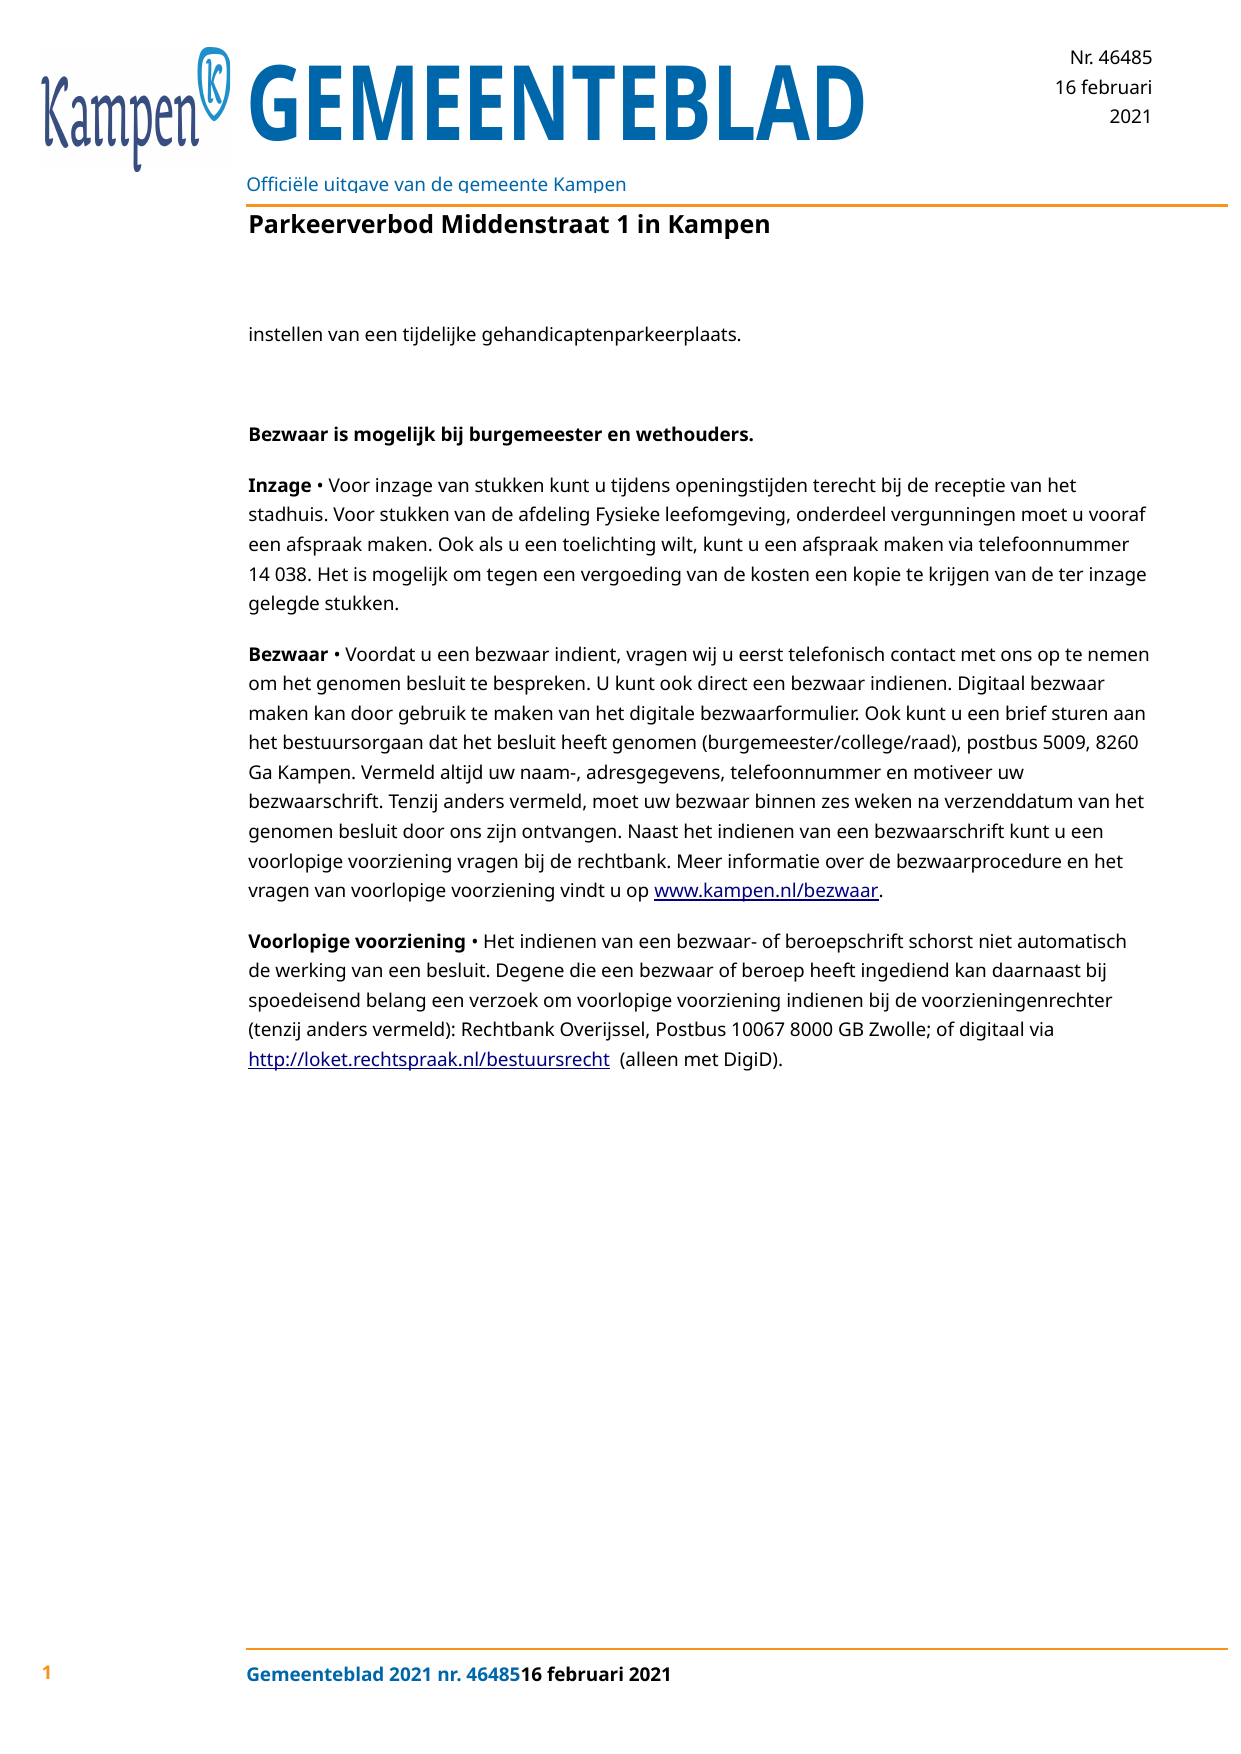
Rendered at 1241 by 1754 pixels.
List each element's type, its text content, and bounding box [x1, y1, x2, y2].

text Parkeerverbod Middenstraat 1 in Kampen [248, 207, 1152, 241]
text Bezwaar is mogelijk bij burgemeester en wethouders. [248, 422, 1152, 447]
picture [41, 47, 231, 172]
text Voorlopige voorziening • Het indienen van een bezwaar- of beroepschrift schorst niet automatisch de werking van een besluit. Degene die een bezwaar of beroep heeft ingediend kan daarnaast bij spoedeisend belang een verzoek om voorlopige voorziening indienen bij de voorzieningenrechter (tenzij anders vermeld): Rechtbank Overijssel, Postbus 10067 8000 GB Zwolle; of digitaal via http://loket.rechtspraak.nl/bestuursrecht (alleen met DigiD). [248, 928, 1152, 1072]
text Bezwaar • Voordat u een bezwaar indient, vragen wij u eerst telefonisch contact met ons op te nemen om het genomen besluit te bespreken. U kunt ook direct een bezwaar indienen. Digitaal bezwaar maken kan door gebruik te maken van het digitale bezwaarformulier. Ook kunt u een brief sturen aan het bestuursorgaan dat het besluit heeft genomen (burgemeester/college/raad), postbus 5009, 8260 Ga Kampen. Vermeld altijd uw naam-, adresgegevens, telefoonnummer en motiveer uw bezwaarschrift. Tenzij anders vermeld, moet uw bezwaar binnen zes weken na verzenddatum van het genomen besluit door ons zijn ontvangen. Naast het indienen van een bezwaarschrift kunt u een voorlopige voorziening vragen bij de rechtbank. Meer informatie over de bezwaarprocedure en het vragen van voorlopige voorziening vindt u op www.kampen.nl/bezwaar. [248, 641, 1152, 903]
text instellen van een tijdelijke gehandicaptenparkeerplaats. [248, 321, 1152, 346]
text Inzage • Voor inzage van stukken kunt u tijdens openingstijden terecht bij de receptie van het stadhuis. Voor stukken van de afdeling Fysieke leefomgeving, onderdeel vergunningen moet u vooraf een afspraak maken. Ook als u een toelichting wilt, kunt u een afspraak maken via telefoonnummer 14 038. Het is mogelijk om tegen een vergoeding van de kosten een kopie te krijgen van de ter inzage gelegde stukken. [248, 472, 1152, 616]
